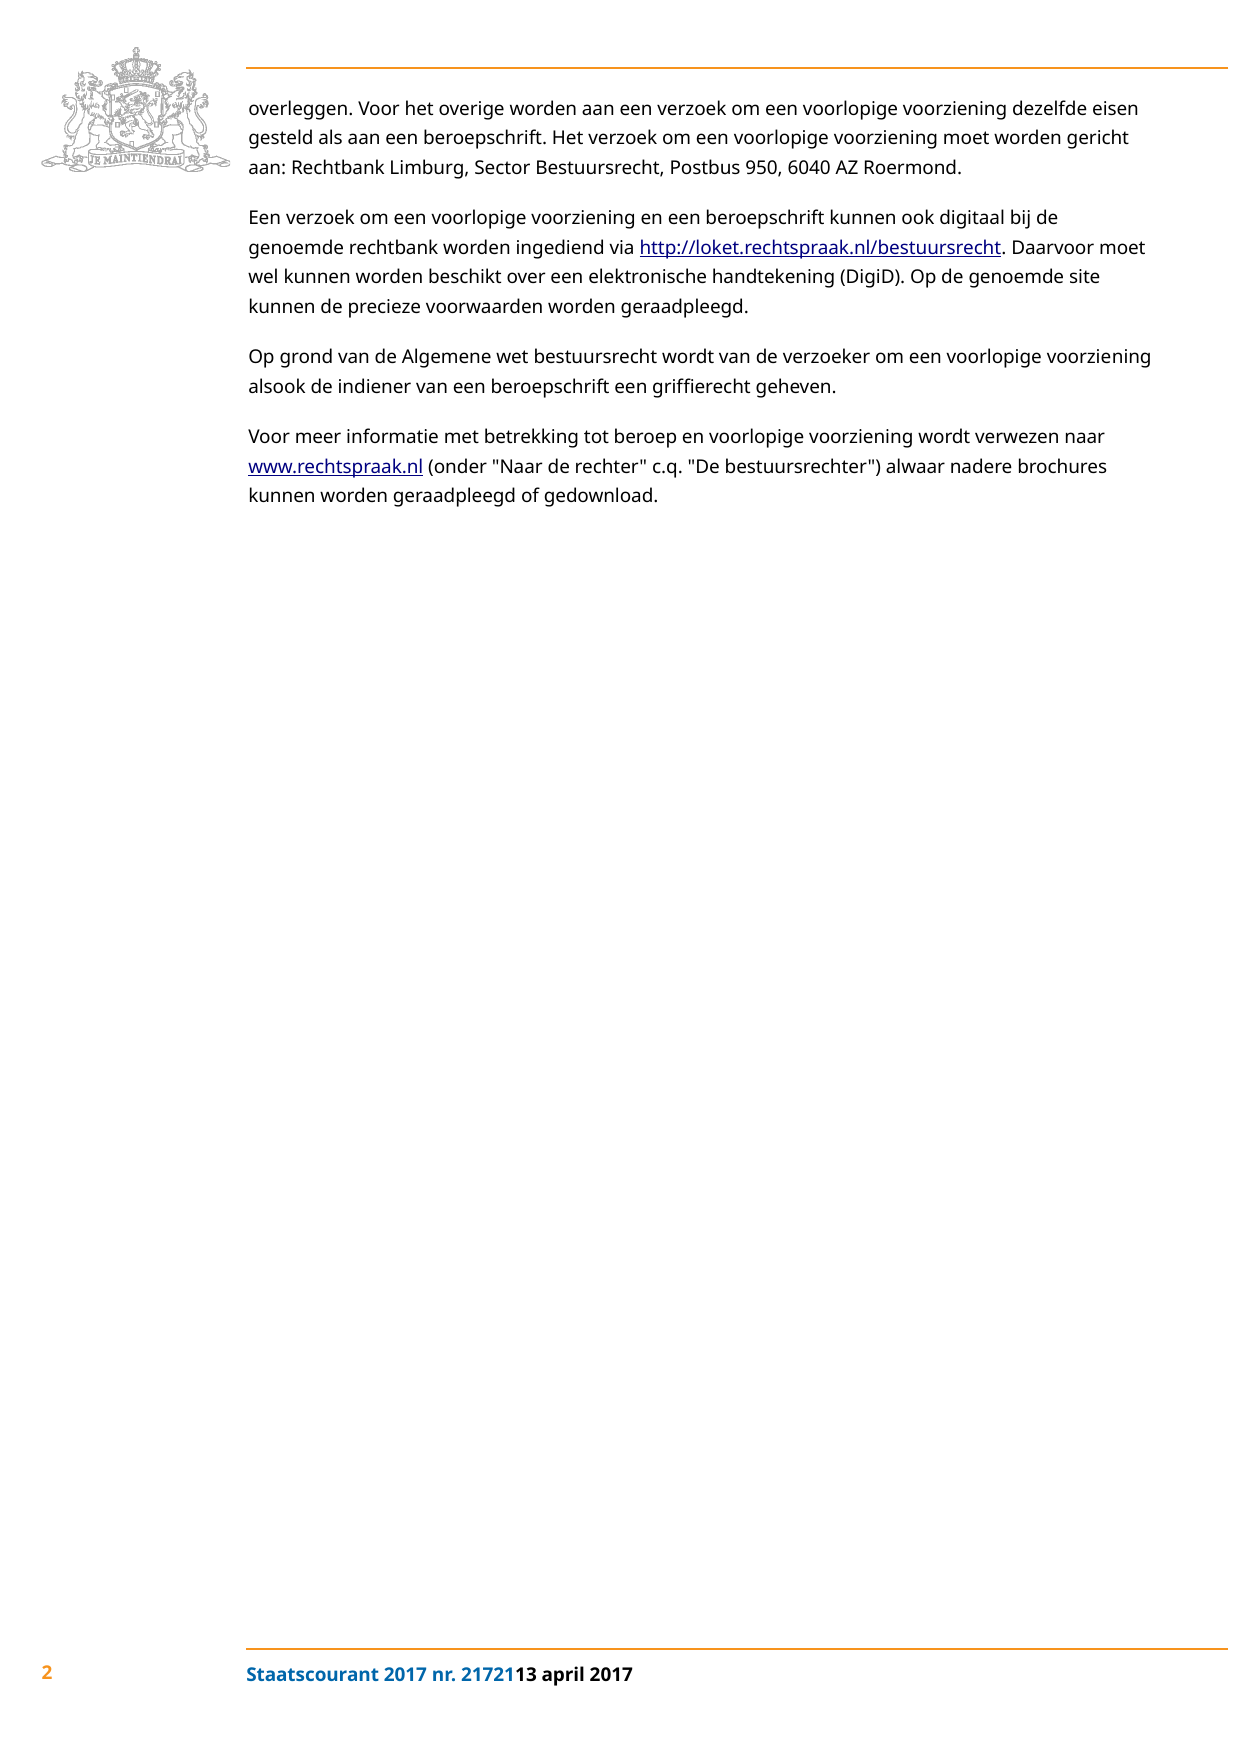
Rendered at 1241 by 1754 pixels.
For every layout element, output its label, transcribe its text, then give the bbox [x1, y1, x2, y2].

text overleggen. Voor het overige worden aan een verzoek om een voorlopige voorziening dezelfde eisen gesteld als aan een beroepschrift. Het verzoek om een voorlopige voorziening moet worden gericht aan: Rechtbank Limburg, Sector Bestuursrecht, Postbus 950, 6040 AZ Roermond. [248, 95, 1152, 180]
picture [41, 47, 231, 172]
text Voor meer informatie met betrekking tot beroep en voorlopige voorziening wordt verwezen naar www.rechtspraak.nl (onder "Naar de rechter" c.q. "De bestuursrechter") alwaar nadere brochures kunnen worden geraadpleegd of gedownload. [248, 423, 1152, 508]
text Op grond van de Algemene wet bestuursrecht wordt van de verzoeker om een voorlopige voorzie­ning alsook de indiener van een beroepschrift een grif­fie­recht geheven. [248, 343, 1152, 399]
text Een verzoek om een voorlopige voorziening en een beroepschrift kunnen ook digitaal bij de genoemde rechtbank worden ingediend via http://loket.rechtspraak.nl/bestuursrecht. Daarvoor moet wel kunnen worden beschikt over een elektronische handtekening (DigiD). Op de genoemde site kunnen de precieze voorwaarden worden geraadpleegd. [248, 204, 1152, 319]
